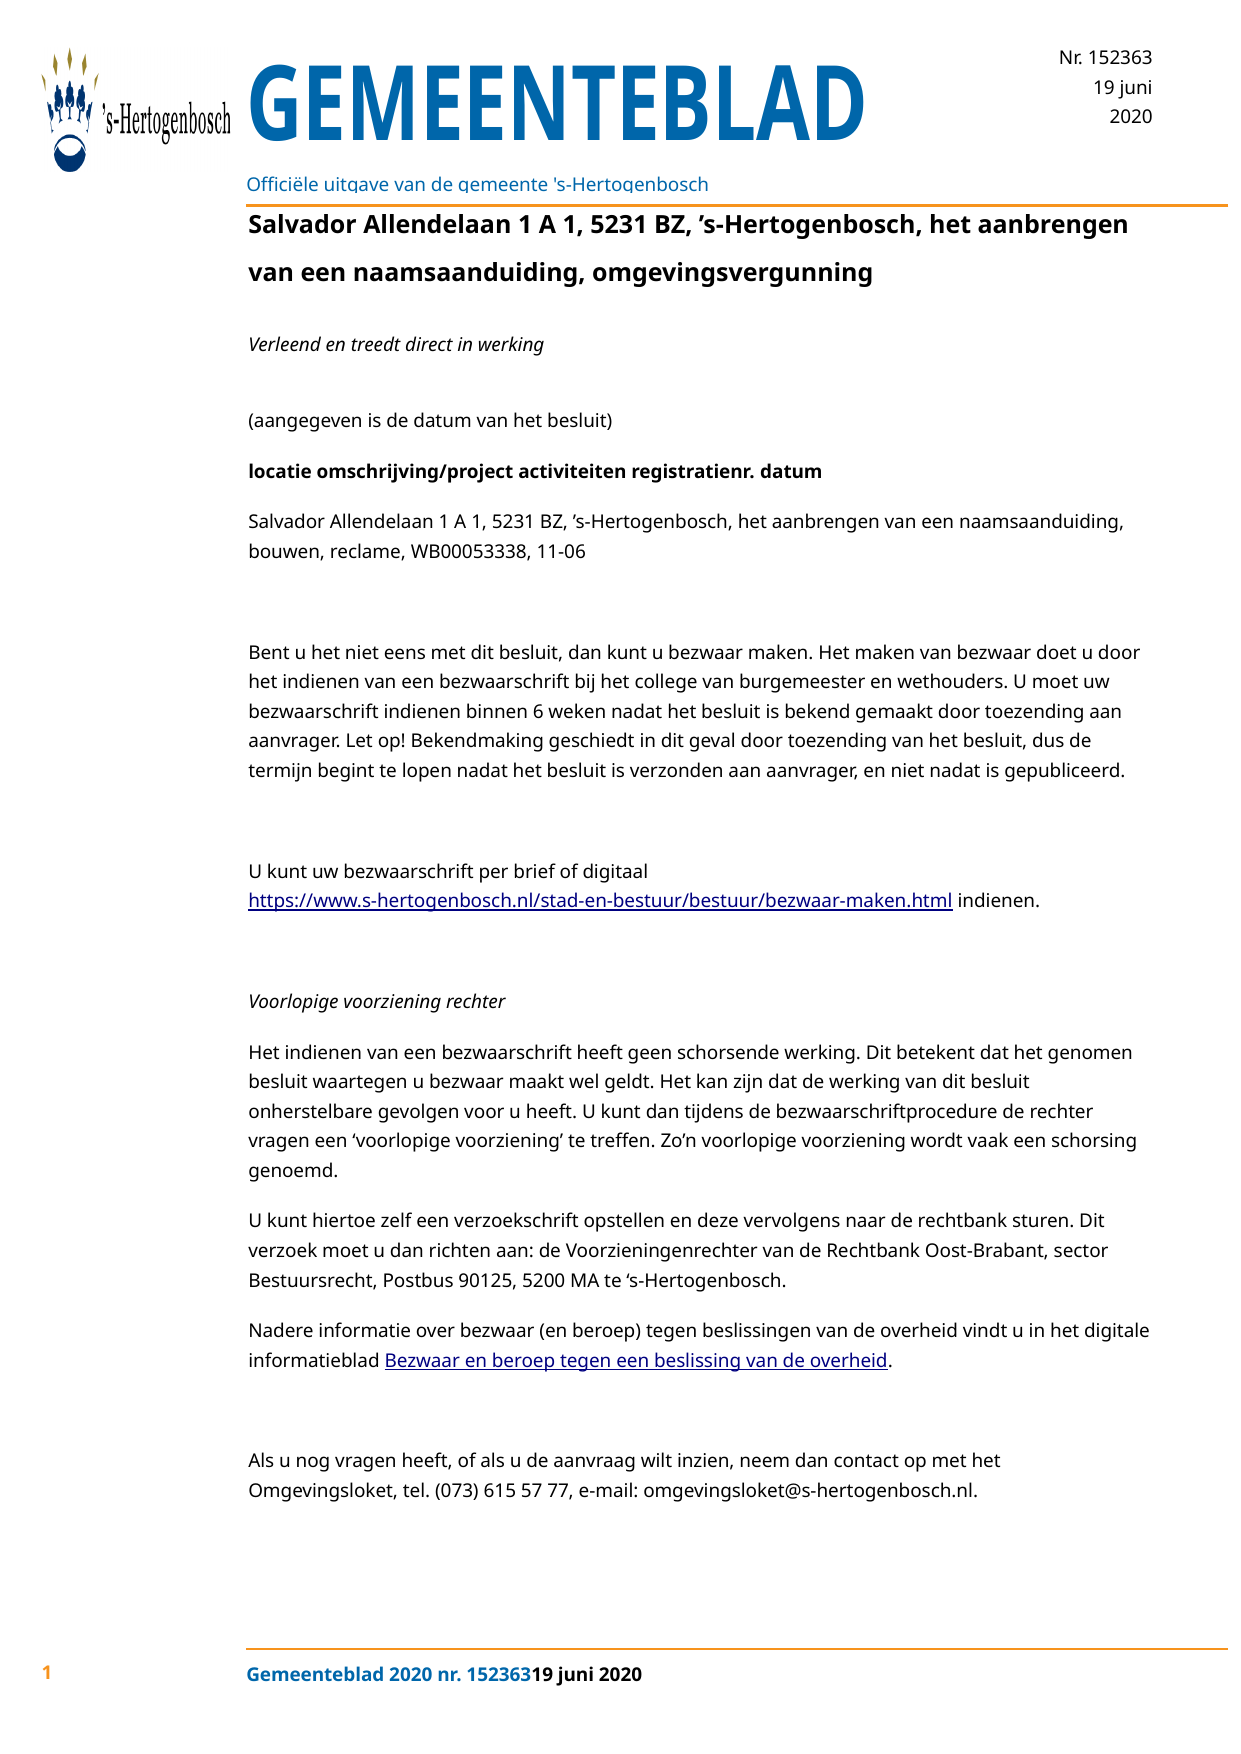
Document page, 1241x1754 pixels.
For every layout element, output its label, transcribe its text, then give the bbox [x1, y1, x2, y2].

text Voorlopige voorziening rechter [248, 988, 1152, 1014]
text locatie omschrijving/project activiteiten registratienr. datum [248, 458, 1152, 484]
text U kunt uw bezwaarschrift per brief of digitaal https://www.s-hertogenbosch.nl/stad-en-bestuur/bestuur/bezwaar-maken.html indienen. [248, 858, 1152, 913]
text Bent u het niet eens met dit besluit, dan kunt u bezwaar maken. Het maken van bezwaar doet u door het indienen van een bezwaarschrift bij het college van burgemeester en wethouders. U moet uw bezwaarschrift indienen binnen 6 weken nadat het besluit is bekend gemaakt door toezending aan aanvrager. Let op! Bekendmaking geschiedt in dit geval door toezending van het besluit, dus de termijn begint te lopen nadat het besluit is verzonden aan aanvrager, en niet nadat is gepubliceerd. [248, 639, 1152, 783]
text Salvador Allendelaan 1 A 1, 5231 BZ, ’s-Hertogenbosch, het aanbrengen van een naamsaanduiding, omgevingsvergunning [248, 207, 1152, 288]
text U kunt hiertoe zelf een verzoekschrift opstellen en deze vervolgens naar de rechtbank sturen. Dit verzoek moet u dan richten aan: de Voorzieningenrechter van de Rechtbank Oost-Brabant, sector Bestuursrecht, Postbus 90125, 5200 MA te ‘s-Hertogenbosch. [248, 1208, 1152, 1292]
picture [41, 47, 231, 172]
text Nadere informatie over bezwaar (en beroep) tegen beslissingen van de overheid vindt u in het digitale informatieblad Bezwaar en beroep tegen een beslissing van de overheid. [248, 1317, 1152, 1372]
text (aangegeven is de datum van het besluit) [248, 408, 1152, 433]
text Als u nog vragen heeft, of als u de aanvraag wilt inzien, neem dan contact op met het Omgevingsloket, tel. (073) 615 57 77, e-mail: omgevingsloket@s-hertogenbosch.nl. [248, 1448, 1152, 1503]
text Verleend en treedt direct in werking [248, 331, 1152, 357]
text Het indienen van een bezwaarschrift heeft geen schorsende werking. Dit betekent dat het genomen besluit waartegen u bezwaar maakt wel geldt. Het kan zijn dat de werking van dit besluit onherstelbare gevolgen voor u heeft. U kunt dan tijdens de bezwaarschriftprocedure de rechter vragen een ‘voorlopige voorziening’ te treffen. Zo’n voorlopige voorziening wordt vaak een schorsing genoemd. [248, 1039, 1152, 1183]
text Salvador Allendelaan 1 A 1, 5231 BZ, ’s-Hertogenbosch, het aanbrengen van een naamsaanduiding, bouwen, reclame, WB00053338, 11-06 [248, 508, 1152, 564]
